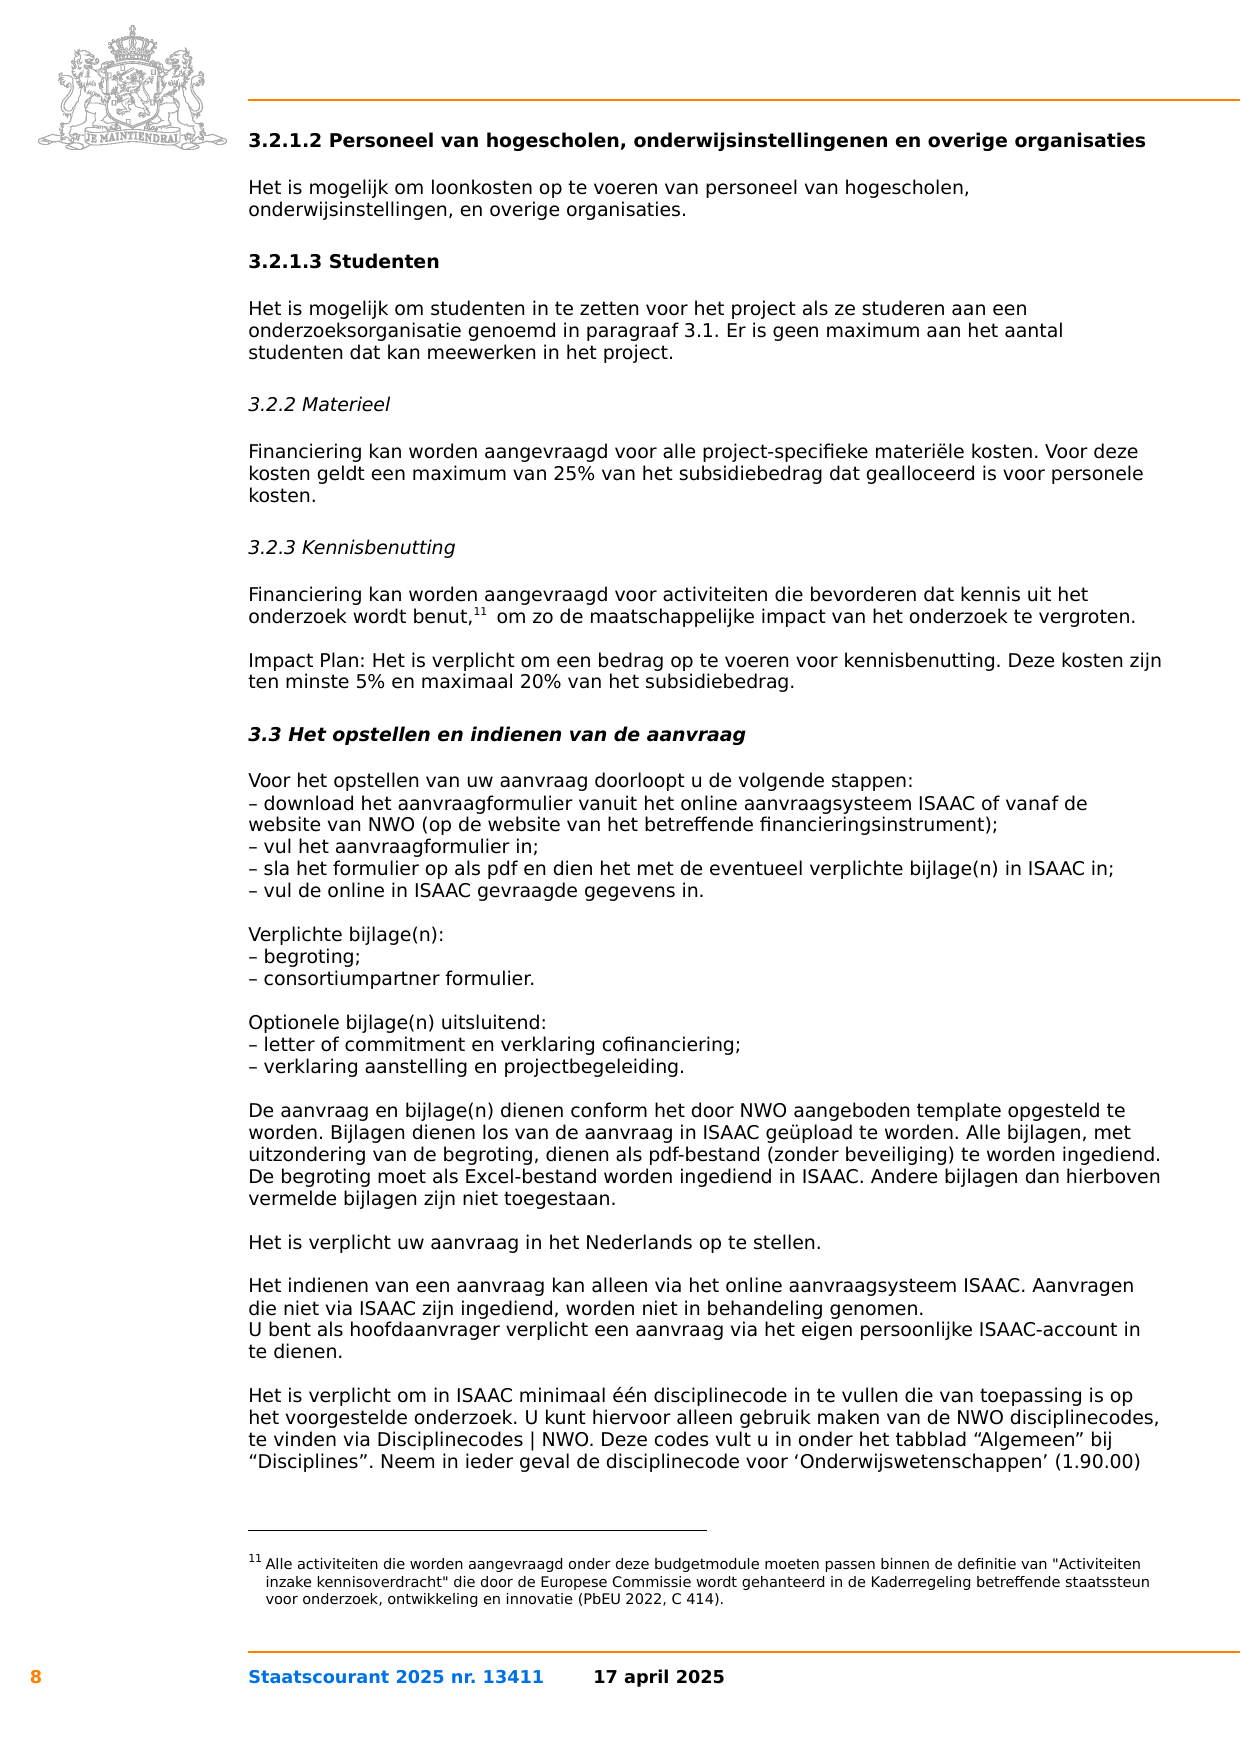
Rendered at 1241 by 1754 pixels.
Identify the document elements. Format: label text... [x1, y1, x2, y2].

text – verklaring aanstelling en projectbegeleiding. [248, 1056, 1163, 1078]
text Het indienen van een aanvraag kan alleen via het online aanvraagsysteem ISAAC. Aanvragen die niet via ISAAC zijn ingediend, worden niet in behandeling genomen. [248, 1275, 1163, 1319]
text – letter of commitment en verklaring cofinanciering; [248, 1034, 1163, 1056]
text Voor het opstellen van uw aanvraag doorloopt u de volgende stappen: [248, 770, 1163, 792]
text Optionele bijlage(n) uitsluitend: [248, 1012, 1163, 1034]
text – download het aanvraagformulier vanuit het online aanvraagsysteem ISAAC of vanaf de website van NWO (op de website van het betreffende financieringsinstrument); [248, 792, 1163, 836]
text – sla het formulier op als pdf en dien het met de eventueel verplichte bijlage(n) in ISAAC in; [248, 858, 1163, 880]
text Impact Plan: Het is verplicht om een bedrag op te voeren voor kennisbenutting. Deze kosten zijn ten minste 5% en maximaal 20% van het subsidiebedrag. [248, 649, 1163, 693]
text – begroting; [248, 946, 1163, 968]
text Het is verplicht om in ISAAC minimaal één disciplinecode in te vullen die van toepassing is op het voorgestelde onderzoek. U kunt hiervoor alleen gebruik maken van de NWO disciplinecodes, te vinden via Disciplinecodes | NWO. Deze codes vult u in onder het tabblad “Algemeen” bij “Disciplines”. Neem in ieder geval de disciplinecode voor ‘Onderwijswetenschappen’ (1.90.00) [248, 1385, 1163, 1473]
subtitle 3.2.3 Kennisbenutting [248, 537, 1163, 559]
text – vul de online in ISAAC gevraagde gegevens in. [248, 880, 1163, 902]
subtitle 3.3 Het opstellen en indienen van de aanvraag [248, 723, 1163, 745]
picture [38, 25, 227, 150]
text U bent als hoofdaanvrager verplicht een aanvraag via het eigen persoonlijke ISAAC-account in te dienen. [248, 1319, 1163, 1363]
text Financiering kan worden aangevraagd voor alle project-specifieke materiële kosten. Voor deze kosten geldt een maximum van 25% van het subsidiebedrag dat gealloceerd is voor personele kosten. [248, 441, 1163, 507]
text – vul het aanvraagformulier in; [248, 836, 1163, 858]
subtitle 3.2.2 Materieel [248, 394, 1163, 416]
subtitle 3.2.1.3 Studenten [248, 251, 1163, 273]
text Het is verplicht uw aanvraag in het Nederlands op te stellen. [248, 1232, 1163, 1253]
text – consortiumpartner formulier. [248, 968, 1163, 990]
text Financiering kan worden aangevraagd voor activiteiten die bevorderen dat kennis uit het onderzoek wordt benut, om zo de maatschappelijke impact van het onderzoek te vergroten. [248, 584, 1163, 628]
text Verplichte bijlage(n): [248, 924, 1163, 946]
text Het is mogelijk om loonkosten op te voeren van personeel van hogescholen, onderwijsinstellingen, en overige organisaties. [248, 177, 1163, 221]
subtitle 3.2.1.2 Personeel van hogescholen, onderwijsinstellingenen en overige organisaties [248, 130, 1163, 152]
text Het is mogelijk om studenten in te zetten voor het project als ze studeren aan een onderzoeksorganisatie genoemd in paragraaf 3.1. Er is geen maximum aan het aantal studenten dat kan meewerken in het project. [248, 298, 1163, 364]
text Alle activiteiten die worden aangevraagd onder deze budgetmodule moeten passen binnen de definitie van "Activiteiten inzake kennisoverdracht" die door de Europese Commissie wordt gehanteerd in de Kaderregeling betreffende staatssteun voor onderzoek, ontwikkeling en innovatie (PbEU 2022, C 414). [248, 1552, 1163, 1608]
text De aanvraag en bijlage(n) dienen conform het door NWO aangeboden template opgesteld te worden. Bijlagen dienen los van de aanvraag in ISAAC geüpload te worden. Alle bijlagen, met uitzondering van de begroting, dienen als pdf-bestand (zonder beveiliging) te worden ingediend. De begroting moet als Excel-bestand worden ingediend in ISAAC. Andere bijlagen dan hierboven vermelde bijlagen zijn niet toegestaan. [248, 1100, 1163, 1210]
